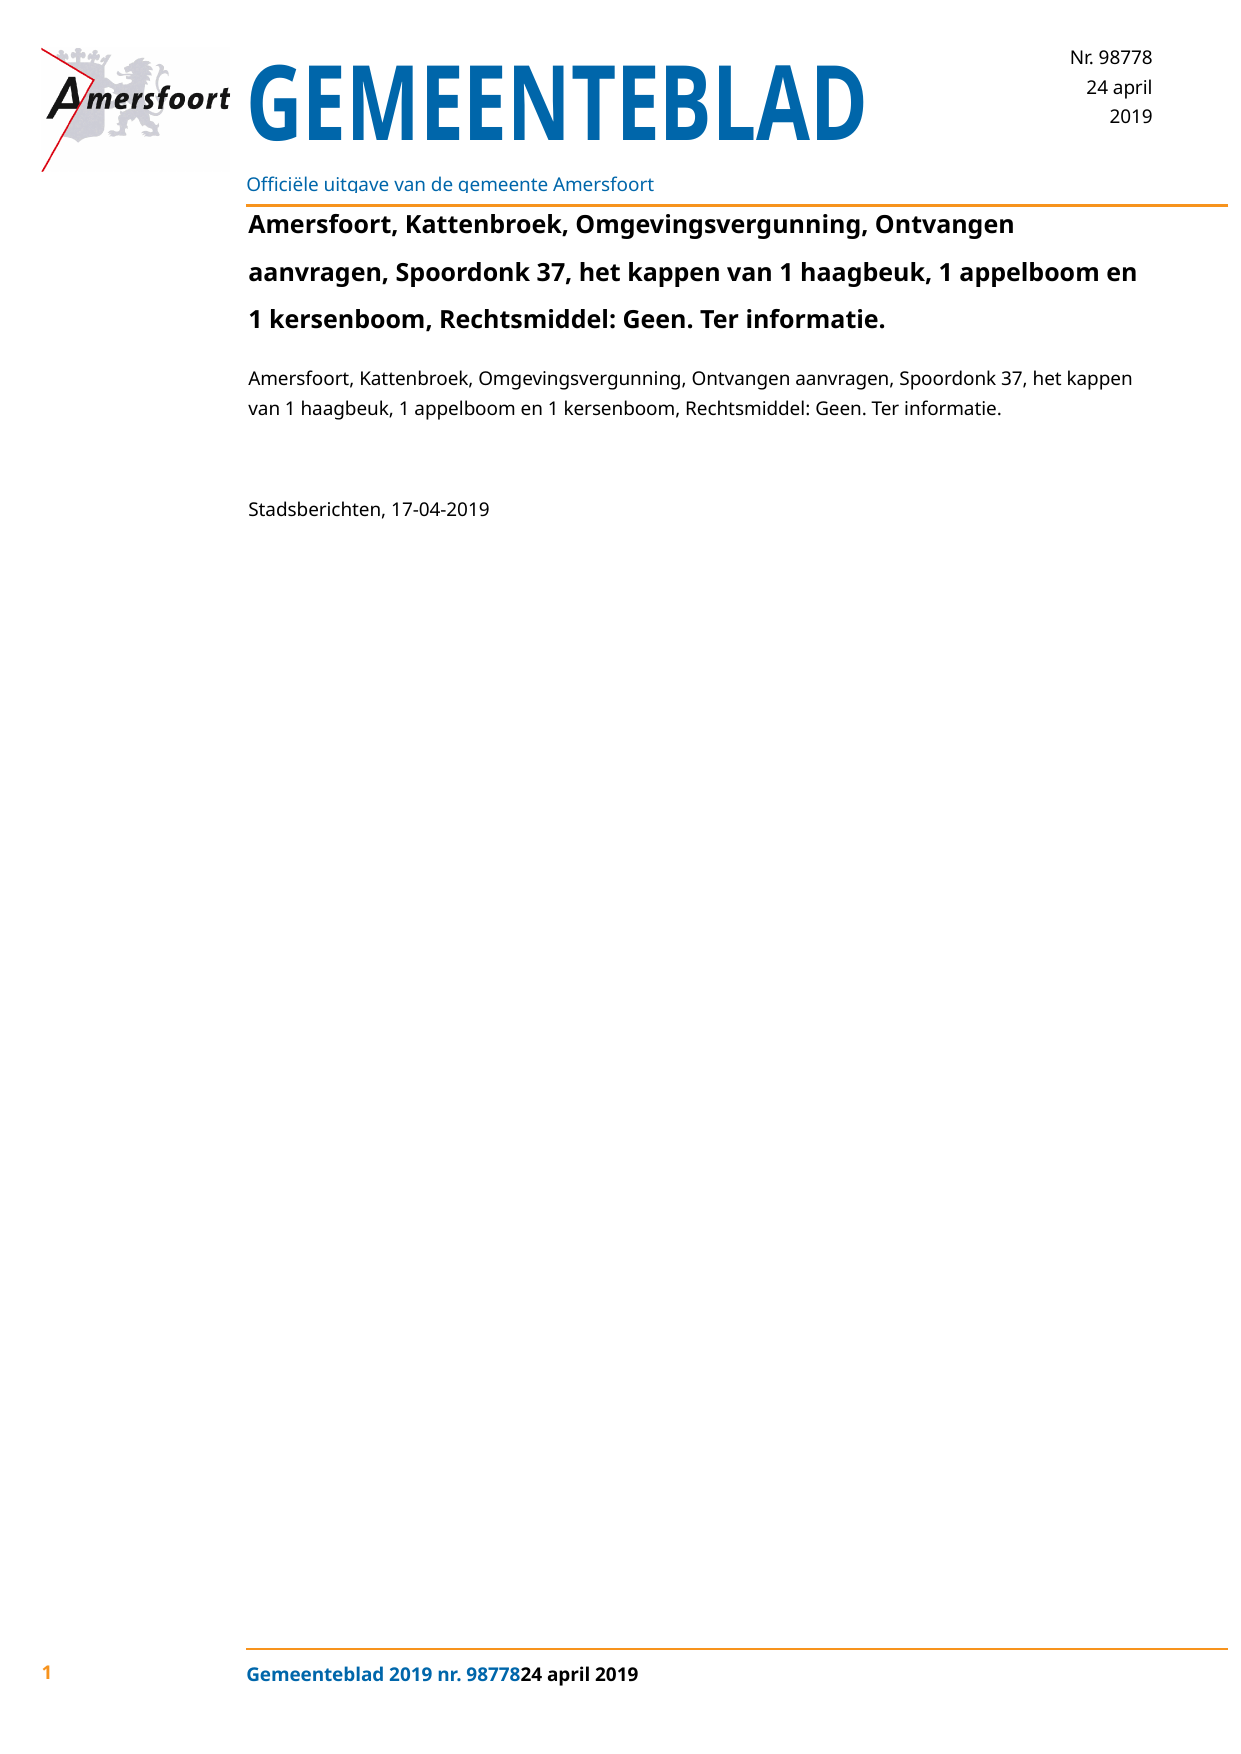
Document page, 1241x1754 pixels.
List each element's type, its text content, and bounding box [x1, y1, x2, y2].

text Stadsberichten, 17-04-2019 [248, 496, 1152, 522]
text Amersfoort, Kattenbroek, Omgevingsvergunning, Ontvangen aanvragen, Spoordonk 37, het kappen van 1 haagbeuk, 1 appelboom en 1 kersenboom, Rechtsmiddel: Geen. Ter informatie. [248, 366, 1152, 421]
picture [41, 47, 231, 172]
text Amersfoort, Kattenbroek, Omgevingsvergunning, Ontvangen aanvragen, Spoordonk 37, het kappen van 1 haagbeuk, 1 appelboom en 1 kersenboom, Rechtsmiddel: Geen. Ter informatie. [248, 207, 1152, 336]
